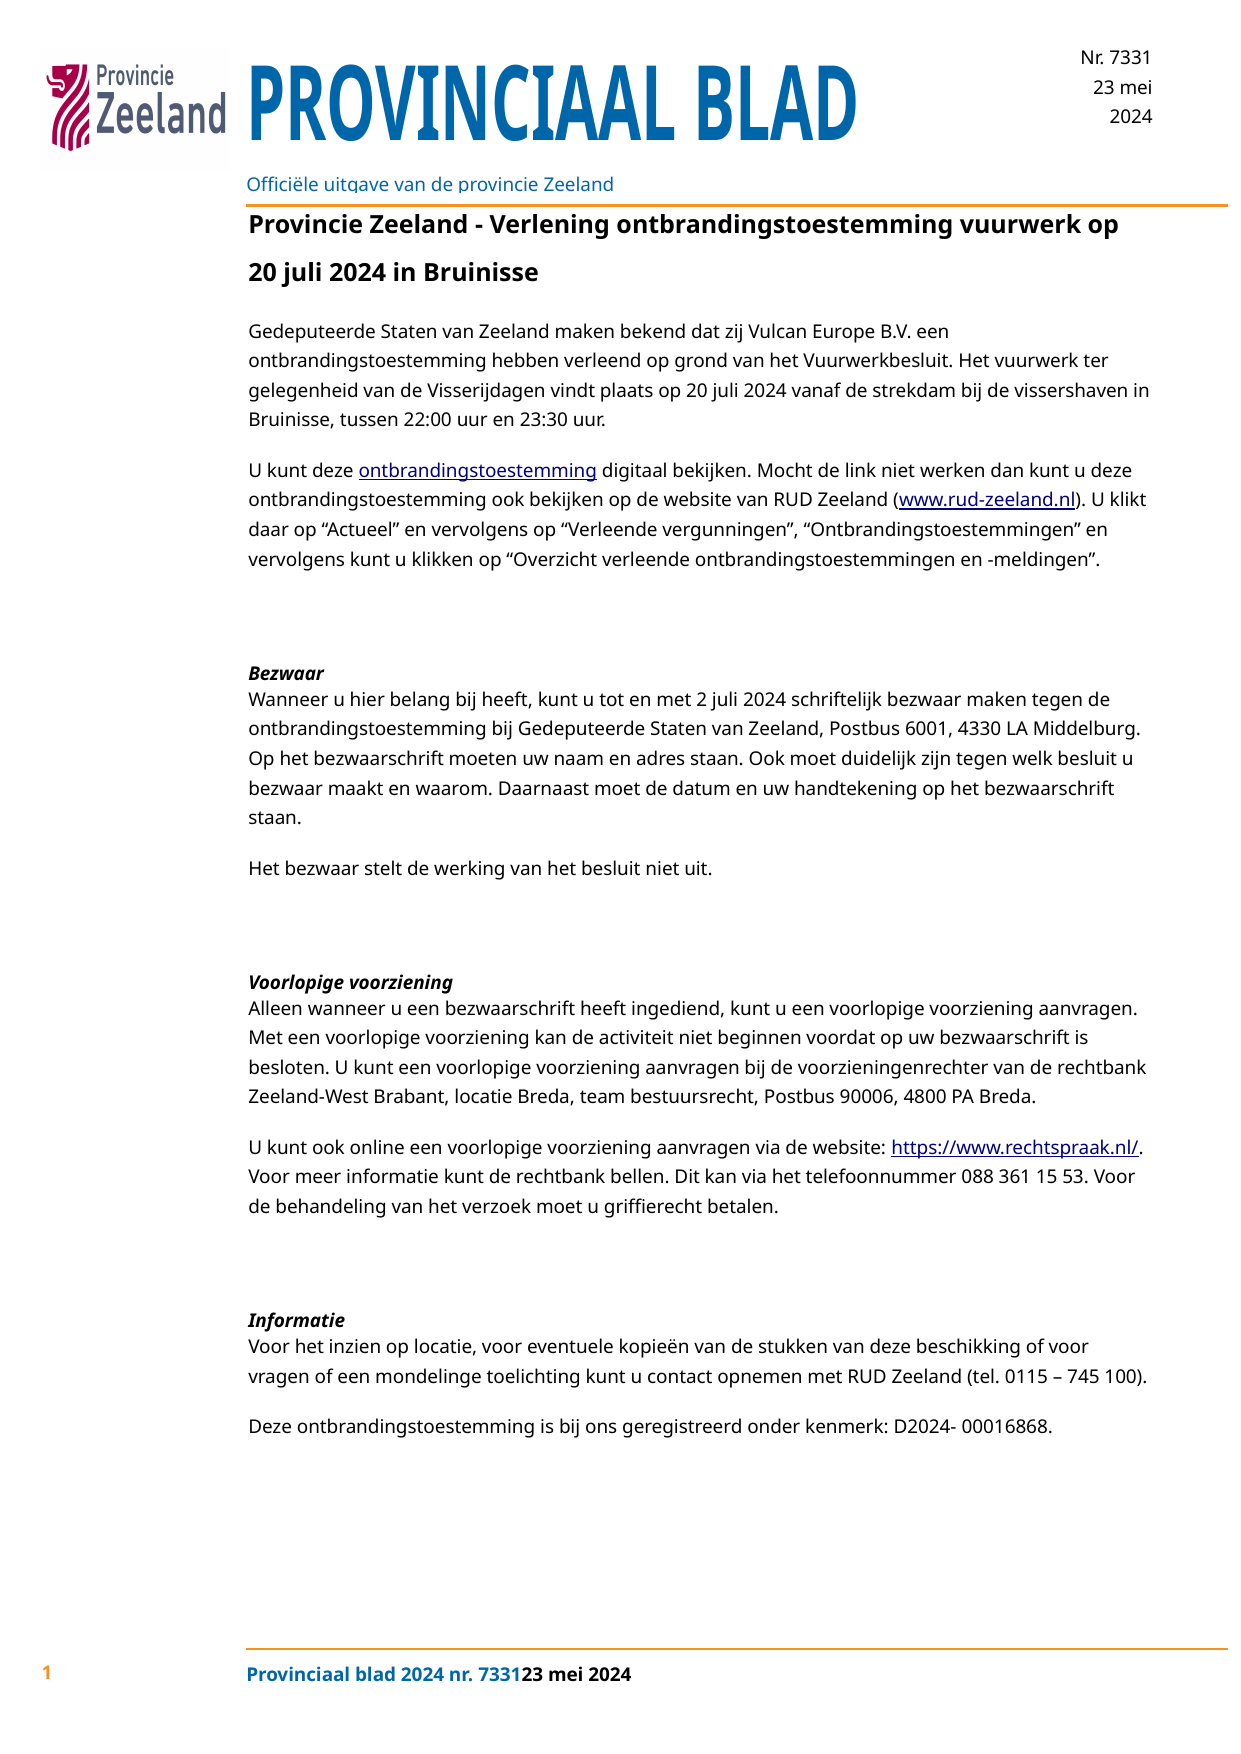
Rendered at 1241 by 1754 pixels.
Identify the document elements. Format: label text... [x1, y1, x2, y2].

text Deze ontbrandingstoestemming is bij ons geregistreerd onder kenmerk: D2024- 00016868. [248, 1413, 1152, 1439]
text Alleen wanneer u een bezwaarschrift heeft ingediend, kunt u een voorlopige voorziening aanvragen. Met een voorlopige voorziening kan de activiteit niet beginnen voordat op uw bezwaarschrift is besloten. U kunt een voorlopige voorziening aanvragen bij de voorzieningenrechter van de rechtbank Zeeland-West Brabant, locatie Breda, team bestuursrecht, Postbus 90006, 4800 PA Breda. [248, 995, 1152, 1109]
text U kunt ook online een voorlopige voorziening aanvragen via de website: https://www.rechtspraak.nl/. Voor meer informatie kunt de rechtbank bellen. Dit kan via het telefoonnummer 088 361 15 53. Voor de behandeling van het verzoek moet u griffierecht betalen. [248, 1134, 1152, 1219]
text Informatie [248, 1307, 1152, 1333]
text Bezwaar [248, 660, 1152, 686]
text Wanneer u hier belang bij heeft, kunt u tot en met 2 juli 2024 schriftelijk bezwaar maken tegen de ontbrandingstoestemming bij Gedeputeerde Staten van Zeeland, Postbus 6001, 4330 LA Middelburg. Op het bezwaarschrift moeten uw naam en adres staan. Ook moet duidelijk zijn tegen welk besluit u bezwaar maakt en waarom. Daarnaast moet de datum en uw handtekening op het bezwaarschrift staan. [248, 686, 1152, 830]
text Het bezwaar stelt de werking van het besluit niet uit. [248, 855, 1152, 880]
picture [41, 47, 231, 172]
text Gedeputeerde Staten van Zeeland maken bekend dat zij Vulcan Europe B.V. een ontbrandingstoestemming hebben verleend op grond van het Vuurwerkbesluit. Het vuurwerk ter gelegenheid van de Visserijdagen vindt plaats op 20 juli 2024 vanaf de strekdam bij de vissershaven in Bruinisse, tussen 22:00 uur en 23:30 uur. [248, 318, 1152, 432]
text Provincie Zeeland - Verlening ontbrandingstoestemming vuurwerk op 20 juli 2024 in Bruinisse [248, 207, 1152, 288]
text Voorlopige voorziening [248, 969, 1152, 995]
text U kunt deze ontbrandingstoestemming digitaal bekijken. Mocht de link niet werken dan kunt u deze ontbrandingstoestemming ook bekijken op de website van RUD Zeeland (www.rud-zeeland.nl). U klikt daar op “Actueel” en vervolgens op “Verleende vergunningen”, “Ontbrandingstoestemmingen” en vervolgens kunt u klikken op “Overzicht verleende ontbrandingstoestemmingen en -meldingen”. [248, 457, 1152, 572]
text Voor het inzien op locatie, voor eventuele kopieën van de stukken van deze beschikking of voor vragen of een mondelinge toelichting kunt u contact opnemen met RUD Zeeland (tel. 0115 – 745 100). [248, 1333, 1152, 1388]
